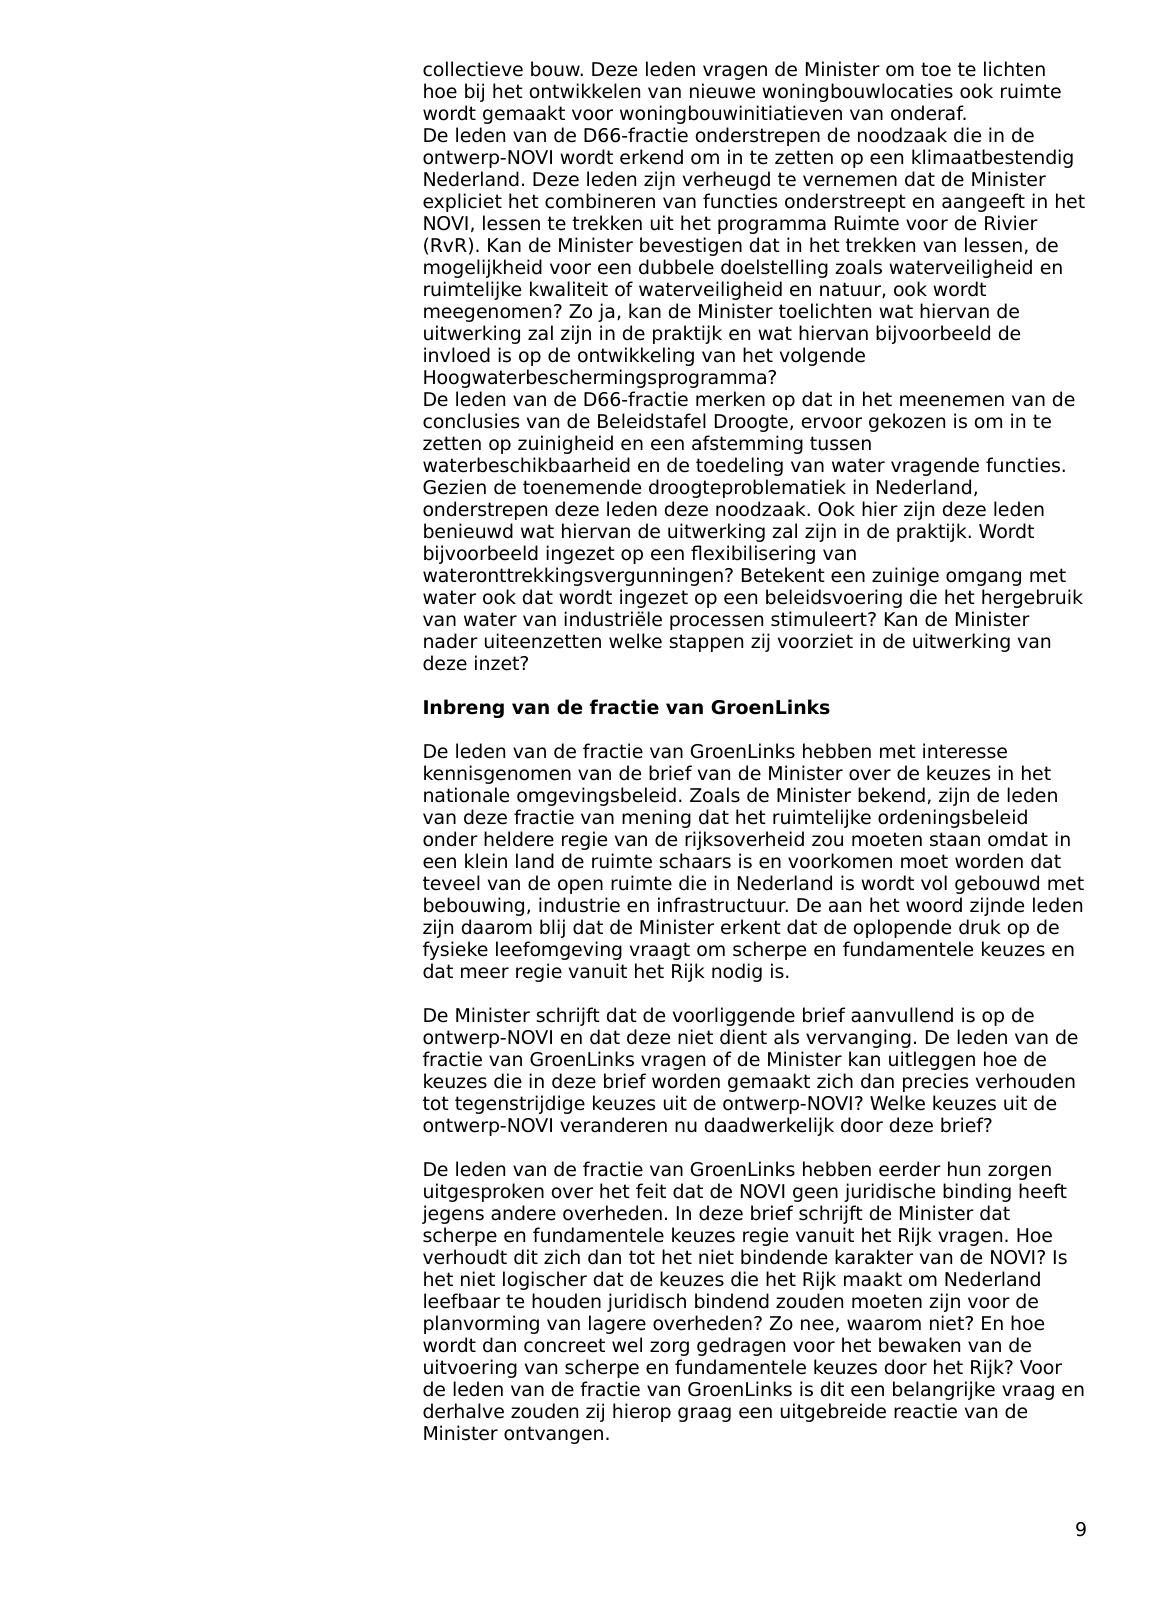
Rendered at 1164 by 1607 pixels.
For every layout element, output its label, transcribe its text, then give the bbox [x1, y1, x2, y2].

text collectieve bouw. Deze leden vragen de Minister om toe te lichten hoe bij het ontwikkelen van nieuwe woningbouwlocaties ook ruimte wordt gemaakt voor woningbouwinitiatieven van onderaf. [422, 59, 1087, 125]
text De leden van de D66-fractie onderstrepen de noodzaak die in de ontwerp-NOVI wordt erkend om in te zetten op een klimaatbestendig Nederland. Deze leden zijn verheugd te vernemen dat de Minister expliciet het combineren van functies onderstreept en aangeeft in het NOVI, lessen te trekken uit het programma Ruimte voor de Rivier (RvR). Kan de Minister bevestigen dat in het trekken van lessen, de mogelijkheid voor een dubbele doelstelling zoals waterveiligheid en ruimtelijke kwaliteit of waterveiligheid en natuur, ook wordt meegenomen? Zo ja, kan de Minister toelichten wat hiervan de uitwerking zal zijn in de praktijk en wat hiervan bijvoorbeeld de invloed is op de ontwikkeling van het volgende Hoogwaterbeschermingsprogramma? [422, 125, 1087, 389]
text De leden van de fractie van GroenLinks hebben eerder hun zorgen uitgesproken over het feit dat de NOVI geen juridische binding heeft jegens andere overheden. In deze brief schrijft de Minister dat scherpe en fundamentele keuzes regie vanuit het Rijk vragen. Hoe verhoudt dit zich dan tot het niet bindende karakter van de NOVI? Is het niet logischer dat de keuzes die het Rijk maakt om Nederland leefbaar te houden juridisch bindend zouden moeten zijn voor de planvorming van lagere overheden? Zo nee, waarom niet? En hoe wordt dan concreet wel zorg gedragen voor het bewaken van de uitvoering van scherpe en fundamentele keuzes door het Rijk? Voor de leden van de fractie van GroenLinks is dit een belangrijke vraag en derhalve zouden zij hierop graag een uitgebreide reactie van de Minister ontvangen. [422, 1159, 1087, 1444]
text De Minister schrijft dat de voorliggende brief aanvullend is op de ontwerp-NOVI en dat deze niet dient als vervanging. De leden van de fractie van GroenLinks vragen of de Minister kan uitleggen hoe de keuzes die in deze brief worden gemaakt zich dan precies verhouden tot tegenstrijdige keuzes uit de ontwerp-NOVI? Welke keuzes uit de ontwerp-NOVI veranderen nu daadwerkelijk door deze brief? [422, 1005, 1087, 1137]
text De leden van de fractie van GroenLinks hebben met interesse kennisgenomen van de brief van de Minister over de keuzes in het nationale omgevingsbeleid. Zoals de Minister bekend, zijn de leden van deze fractie van mening dat het ruimtelijke ordeningsbeleid onder heldere regie van de rijksoverheid zou moeten staan omdat in een klein land de ruimte schaars is en voorkomen moet worden dat teveel van de open ruimte die in Nederland is wordt vol gebouwd met bebouwing, industrie en infrastructuur. De aan het woord zijnde leden zijn daarom blij dat de Minister erkent dat de oplopende druk op de fysieke leefomgeving vraagt om scherpe en fundamentele keuzes en dat meer regie vanuit het Rijk nodig is. [422, 741, 1087, 983]
subtitle Inbreng van de fractie van GroenLinks [422, 697, 1087, 719]
text De leden van de D66-fractie merken op dat in het meenemen van de conclusies van de Beleidstafel Droogte, ervoor gekozen is om in te zetten op zuinigheid en een afstemming tussen waterbeschikbaarheid en de toedeling van water vragende functies. Gezien de toenemende droogteproblematiek in Nederland, onderstrepen deze leden deze noodzaak. Ook hier zijn deze leden benieuwd wat hiervan de uitwerking zal zijn in de praktijk. Wordt bijvoorbeeld ingezet op een flexibilisering van wateronttrekkingsvergunningen? Betekent een zuinige omgang met water ook dat wordt ingezet op een beleidsvoering die het hergebruik van water van industriële processen stimuleert? Kan de Minister nader uiteenzetten welke stappen zij voorziet in de uitwerking van deze inzet? [422, 389, 1087, 674]
